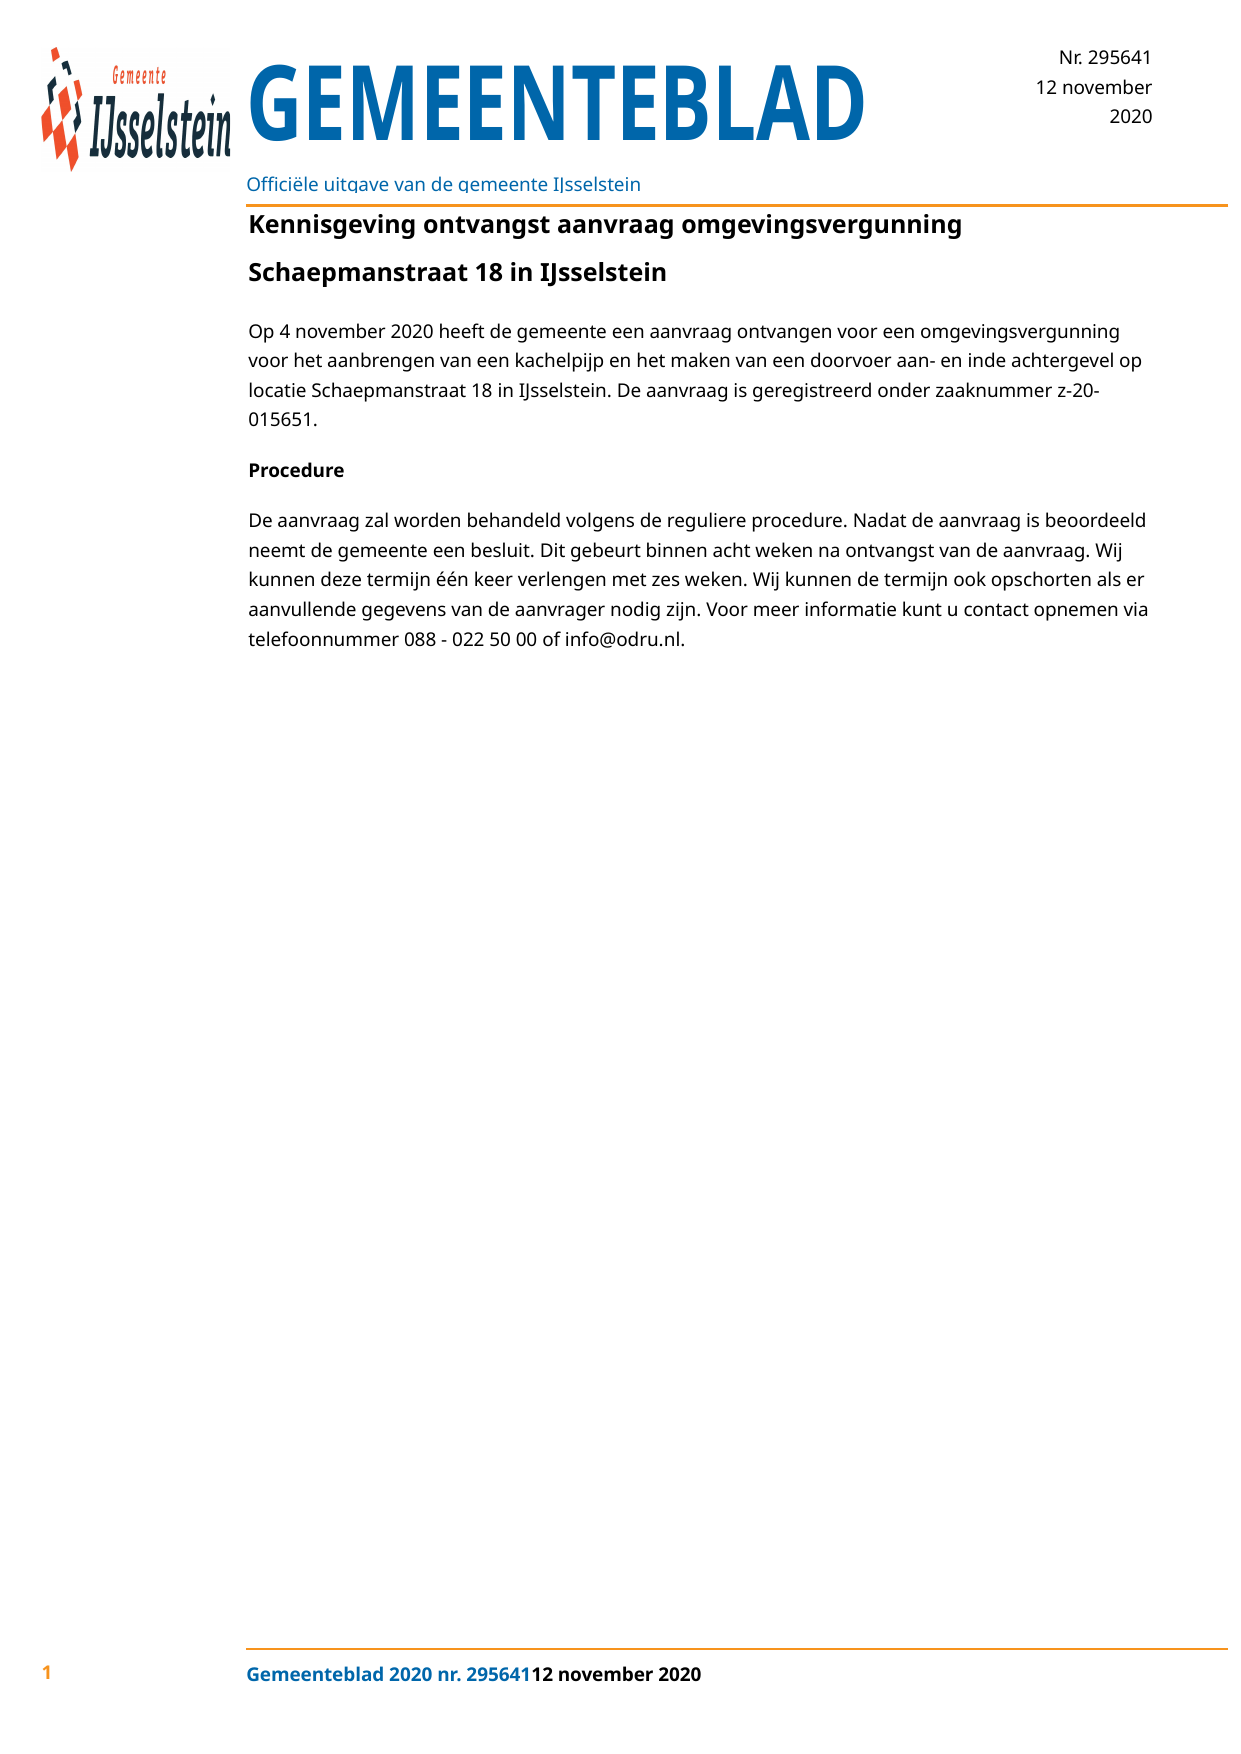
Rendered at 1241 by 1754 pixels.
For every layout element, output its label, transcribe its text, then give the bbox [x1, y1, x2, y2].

text Kennisgeving ontvangst aanvraag omgevingsvergunning Schaepmanstraat 18 in IJsselstein [248, 207, 1152, 288]
text Op 4 november 2020 heeft de gemeente een aanvraag ontvangen voor een omgevingsvergunning voor het aanbrengen van een kachelpijp en het maken van een doorvoer aan- en inde achtergevel op locatie Schaepmanstraat 18 in IJsselstein. De aanvraag is geregistreerd onder zaaknummer z-20-015651. [248, 318, 1152, 432]
text Procedure [248, 457, 1152, 483]
picture [41, 47, 231, 172]
text De aanvraag zal worden behandeld volgens de reguliere procedure. Nadat de aanvraag is beoordeeld neemt de gemeente een besluit. Dit gebeurt binnen acht weken na ontvangst van de aanvraag. Wij kunnen deze termijn één keer verlengen met zes weken. Wij kunnen de termijn ook opschorten als er aanvullende gegevens van de aanvrager nodig zijn. Voor meer informatie kunt u contact opnemen via telefoonnummer 088 - 022 50 00 of info@odru.nl. [248, 507, 1152, 652]
